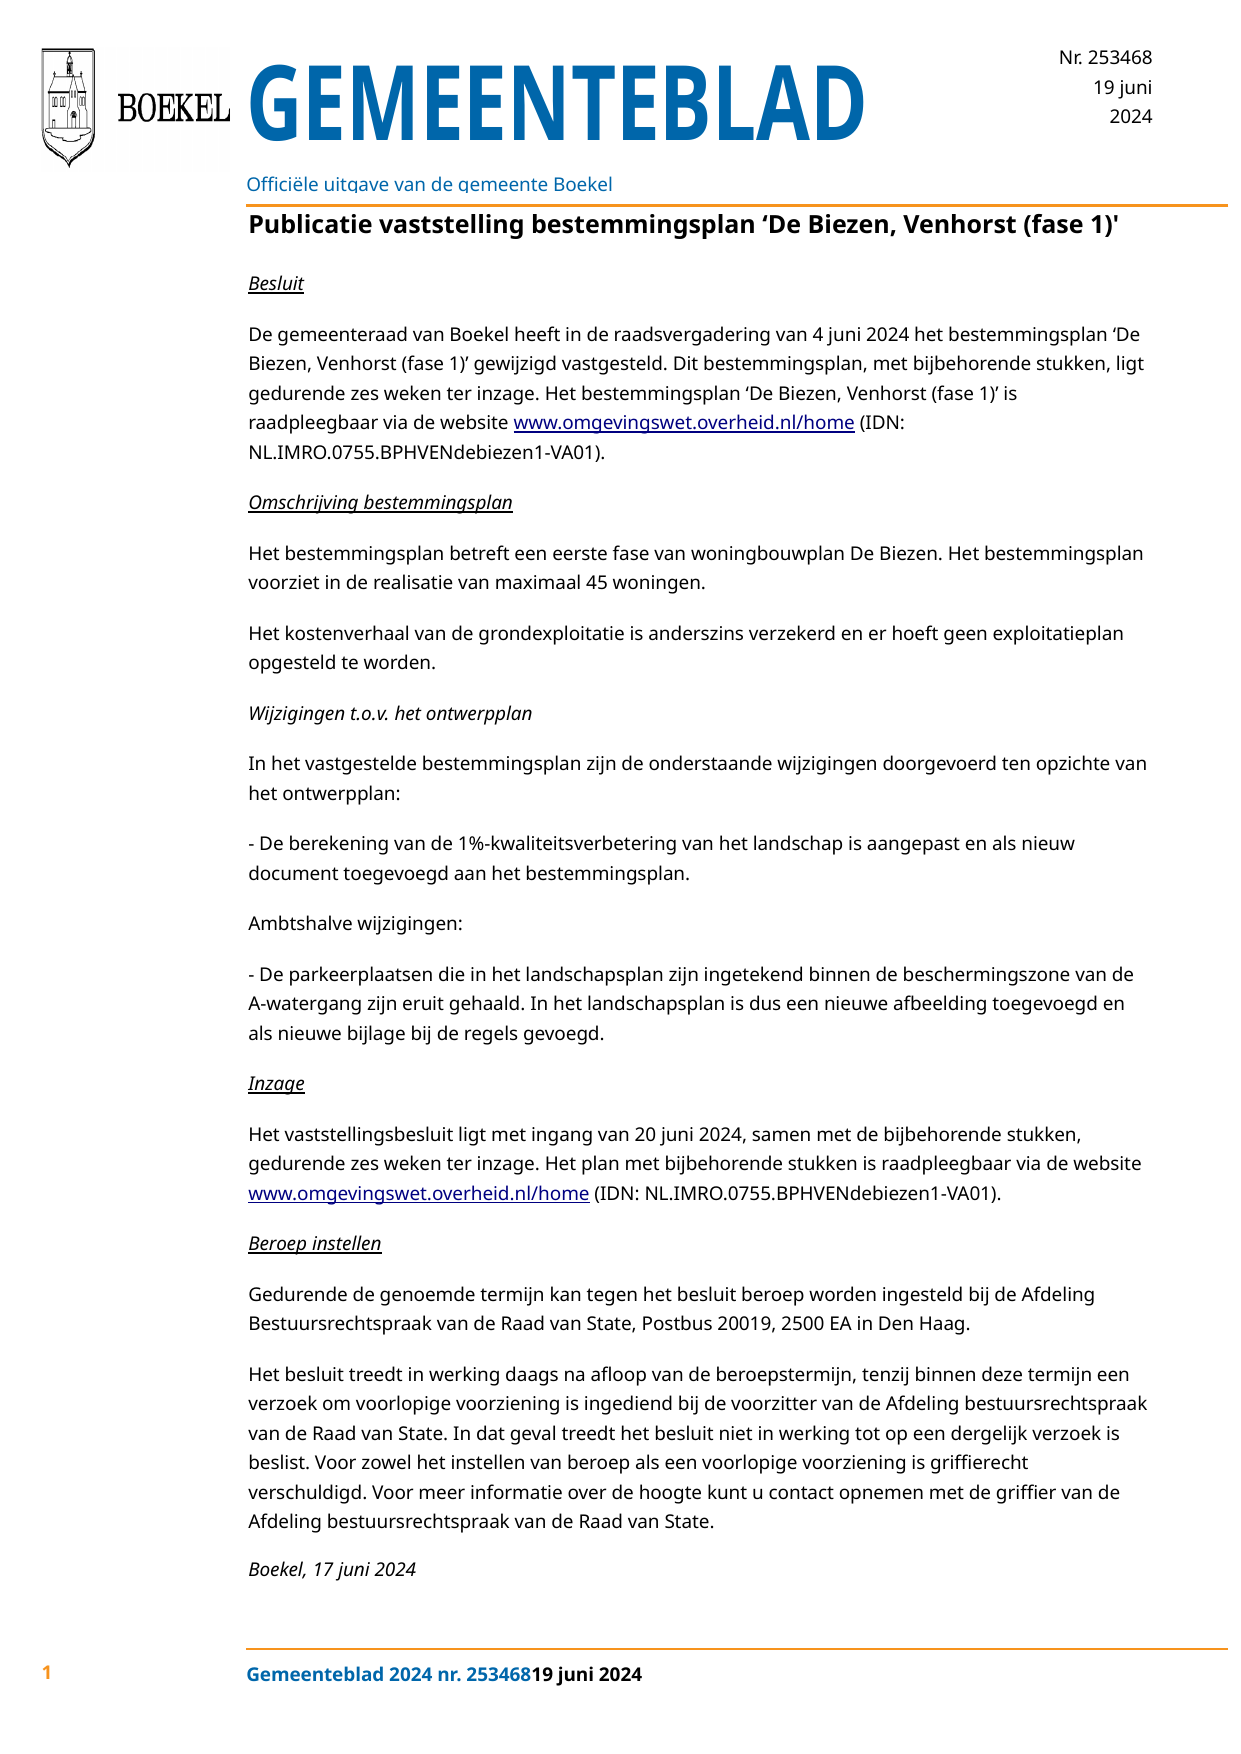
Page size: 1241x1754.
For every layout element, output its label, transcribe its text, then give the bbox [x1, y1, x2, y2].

text Ambtshalve wijzigingen: [248, 910, 1152, 936]
text Boekel, 17 juni 2024 [248, 1556, 1152, 1582]
text Beroep instellen [248, 1230, 1152, 1256]
picture [41, 47, 231, 172]
text - De parkeerplaatsen die in het landschapsplan zijn ingetekend binnen de beschermingszone van de A-watergang zijn eruit gehaald. In het landschapsplan is dus een nieuwe afbeelding toegevoegd en als nieuwe bijlage bij de regels gevoegd. [248, 961, 1152, 1046]
text Het kostenverhaal van de grondexploitatie is anderszins verzekerd en er hoeft geen exploitatieplan opgesteld te worden. [248, 620, 1152, 675]
text In het vastgestelde bestemmingsplan zijn de onderstaande wijzigingen doorgevoerd ten opzichte van het ontwerpplan: [248, 750, 1152, 806]
text Omschrijving bestemmingsplan [248, 489, 1152, 515]
text Wijzigingen t.o.v. het ontwerpplan [248, 700, 1152, 726]
text Publicatie vaststelling bestemmingsplan ‘De Biezen, Venhorst (fase 1)' [248, 207, 1152, 241]
text De gemeenteraad van Boekel heeft in de raadsvergadering van 4 juni 2024 het bestemmingsplan ‘De Biezen, Venhorst (fase 1)’ gewijzigd vastgesteld. Dit bestemmingsplan, met bijbehorende stukken, ligt gedurende zes weken ter inzage. Het bestemmingsplan ‘De Biezen, Venhorst (fase 1)’ is raadpleegbaar via de website www.omgevingswet.overheid.nl/home (IDN: NL.IMRO.0755.BPHVENdebiezen1-VA01). [248, 321, 1152, 465]
text Het bestemmingsplan betreft een eerste fase van woningbouwplan De Biezen. Het bestemmingsplan voorziet in de realisatie van maximaal 45 woningen. [248, 540, 1152, 595]
text Besluit [248, 270, 1152, 296]
text Gedurende de genoemde termijn kan tegen het besluit beroep worden ingesteld bij de Afdeling Bestuursrechtspraak van de Raad van State, Postbus 20019, 2500 EA in Den Haag. [248, 1281, 1152, 1336]
text - De berekening van de 1%-kwaliteitsverbetering van het landschap is aangepast en als nieuw document toegevoegd aan het bestemmingsplan. [248, 830, 1152, 886]
text Het vaststellingsbesluit ligt met ingang van 20 juni 2024, samen met de bijbehorende stukken, gedurende zes weken ter inzage. Het plan met bijbehorende stukken is raadpleegbaar via de website www.omgevingswet.overheid.nl/home (IDN: NL.IMRO.0755.BPHVENdebiezen1-VA01). [248, 1121, 1152, 1206]
text Inzage [248, 1070, 1152, 1096]
text Het besluit treedt in werking daags na afloop van de beroepstermijn, tenzij binnen deze termijn een verzoek om voorlopige voorziening is ingediend bij de voorzitter van de Afdeling bestuursrechtspraak van de Raad van State. In dat geval treedt het besluit niet in werking tot op een dergelijk verzoek is beslist. Voor zowel het instellen van beroep als een voorlopige voorziening is griffierecht verschuldigd. Voor meer informatie over de hoogte kunt u contact opnemen met de griffier van de Afdeling bestuursrechtspraak van de Raad van State. [248, 1361, 1152, 1534]
